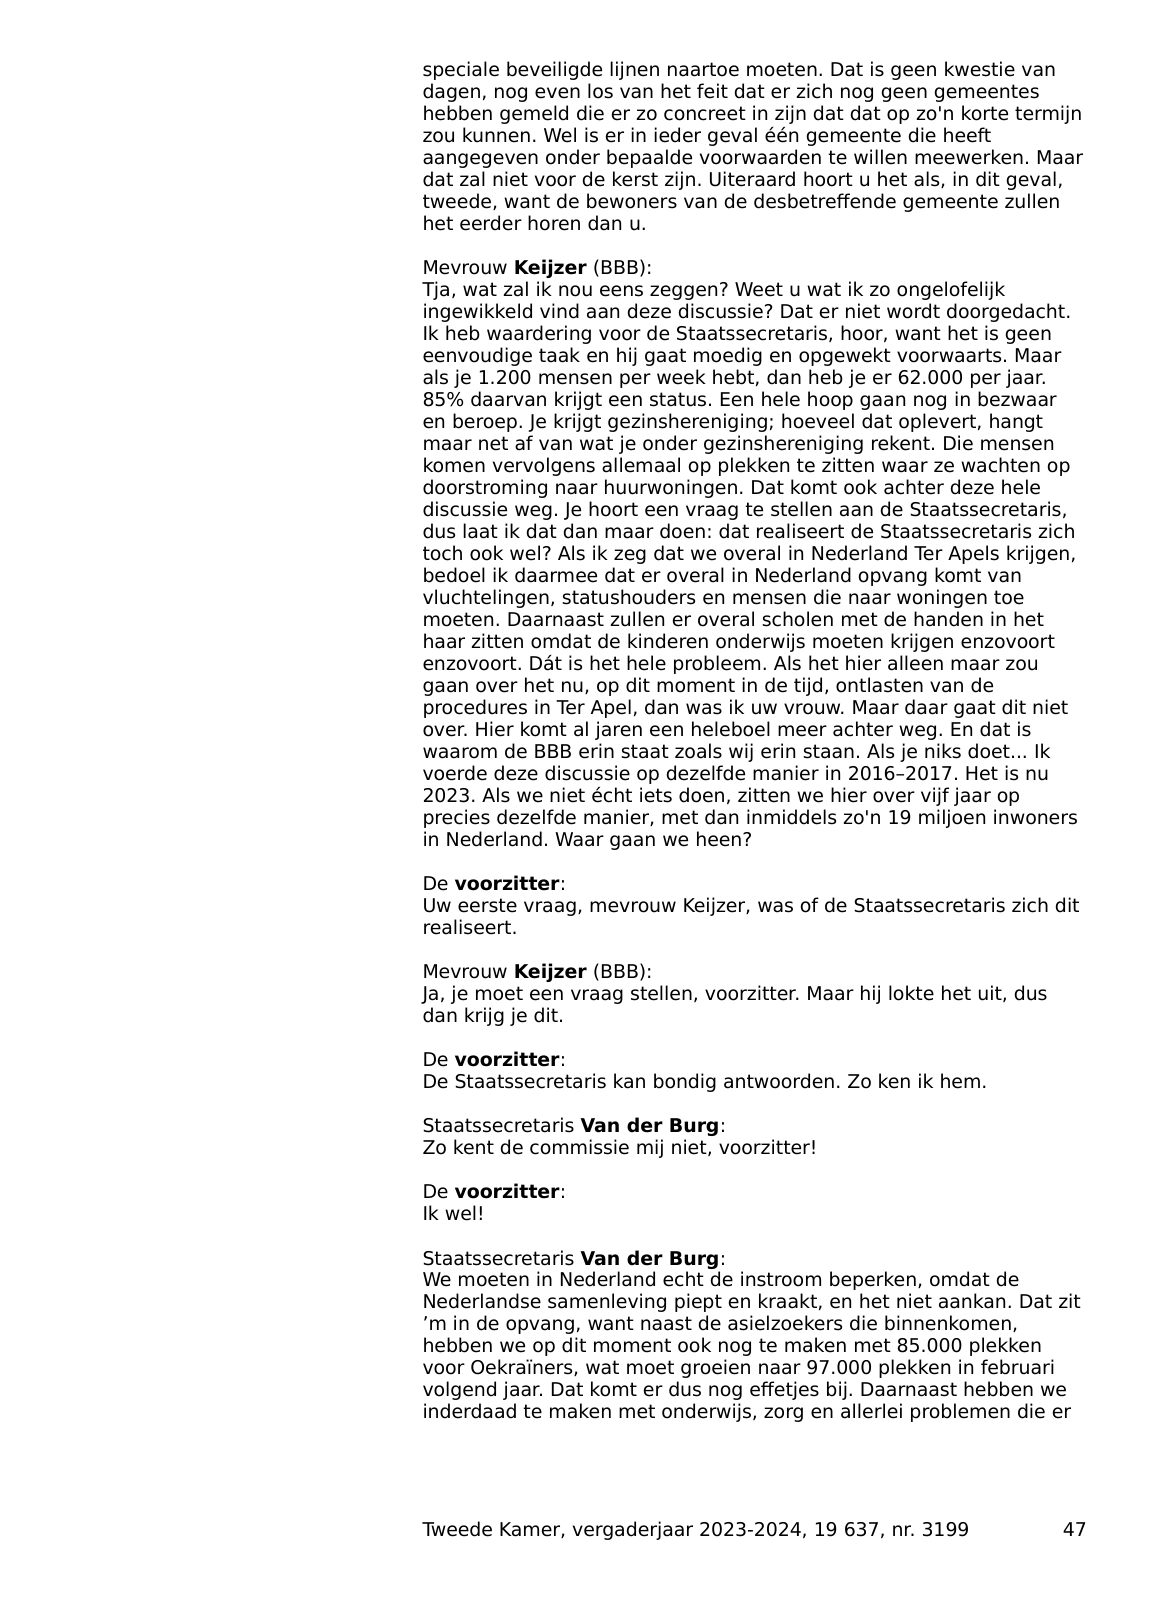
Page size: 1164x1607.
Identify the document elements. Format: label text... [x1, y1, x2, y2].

text Ik wel! [422, 1203, 1087, 1225]
text Staatssecretaris Van der Burg: [422, 1115, 1087, 1137]
text De Staatssecretaris kan bondig antwoorden. Zo ken ik hem. [422, 1071, 1087, 1093]
text De voorzitter: [422, 1181, 1087, 1203]
text Zo kent de commissie mij niet, voorzitter! [422, 1137, 1087, 1159]
text We moeten in Nederland echt de instroom beperken, omdat de Nederlandse samenleving piept en kraakt, en het niet aankan. Dat zit ’m in de opvang, want naast de asielzoekers die binnenkomen, hebben we op dit moment ook nog te maken met 85.000 plekken voor Oekraïners, wat moet groeien naar 97.000 plekken in februari volgend jaar. Dat komt er dus nog effetjes bij. Daarnaast hebben we inderdaad te maken met onderwijs, zorg en allerlei problemen die er [422, 1269, 1087, 1423]
text Uw eerste vraag, mevrouw Keijzer, was of de Staatssecretaris zich dit realiseert. [422, 895, 1087, 939]
text speciale beveiligde lijnen naartoe moeten. Dat is geen kwestie van dagen, nog even los van het feit dat er zich nog geen gemeentes hebben gemeld die er zo concreet in zijn dat dat op zo'n korte termijn zou kunnen. Wel is er in ieder geval één gemeente die heeft aangegeven onder bepaalde voorwaarden te willen meewerken. Maar dat zal niet voor de kerst zijn. Uiteraard hoort u het als, in dit geval, tweede, want de bewoners van de desbetreffende gemeente zullen het eerder horen dan u. [422, 59, 1087, 235]
text Ja, je moet een vraag stellen, voorzitter. Maar hij lokte het uit, dus dan krijg je dit. [422, 983, 1087, 1027]
text Mevrouw Keijzer (BBB): [422, 961, 1087, 983]
text Tja, wat zal ik nou eens zeggen? Weet u wat ik zo ongelofelijk ingewikkeld vind aan deze discussie? Dat er niet wordt doorgedacht. Ik heb waardering voor de Staatssecretaris, hoor, want het is geen eenvoudige taak en hij gaat moedig en opgewekt voorwaarts. Maar als je 1.200 mensen per week hebt, dan heb je er 62.000 per jaar. 85% daarvan krijgt een status. Een hele hoop gaan nog in bezwaar en beroep. Je krijgt gezinshereniging; hoeveel dat oplevert, hangt maar net af van wat je onder gezinshereniging rekent. Die mensen komen vervolgens allemaal op plekken te zitten waar ze wachten op doorstroming naar huurwoningen. Dat komt ook achter deze hele discussie weg. Je hoort een vraag te stellen aan de Staatssecretaris, dus laat ik dat dan maar doen: dat realiseert de Staatssecretaris zich toch ook wel? Als ik zeg dat we overal in Nederland Ter Apels krijgen, bedoel ik daarmee dat er overal in Nederland opvang komt van vluchtelingen, statushouders en mensen die naar woningen toe moeten. Daarnaast zullen er overal scholen met de handen in het haar zitten omdat de kinderen onderwijs moeten krijgen enzovoort enzovoort. Dát is het hele probleem. Als het hier alleen maar zou gaan over het nu, op dit moment in de tijd, ontlasten van de procedures in Ter Apel, dan was ik uw vrouw. Maar daar gaat dit niet over. Hier komt al jaren een heleboel meer achter weg. En dat is waarom de BBB erin staat zoals wij erin staan. Als je niks doet... Ik voerde deze discussie op dezelfde manier in 2016–2017. Het is nu 2023. Als we niet écht iets doen, zitten we hier over vijf jaar op precies dezelfde manier, met dan inmiddels zo'n 19 miljoen inwoners in Nederland. Waar gaan we heen? [422, 279, 1087, 851]
text Staatssecretaris Van der Burg: [422, 1247, 1087, 1269]
text Mevrouw Keijzer (BBB): [422, 257, 1087, 279]
text De voorzitter: [422, 1049, 1087, 1071]
text De voorzitter: [422, 873, 1087, 895]
